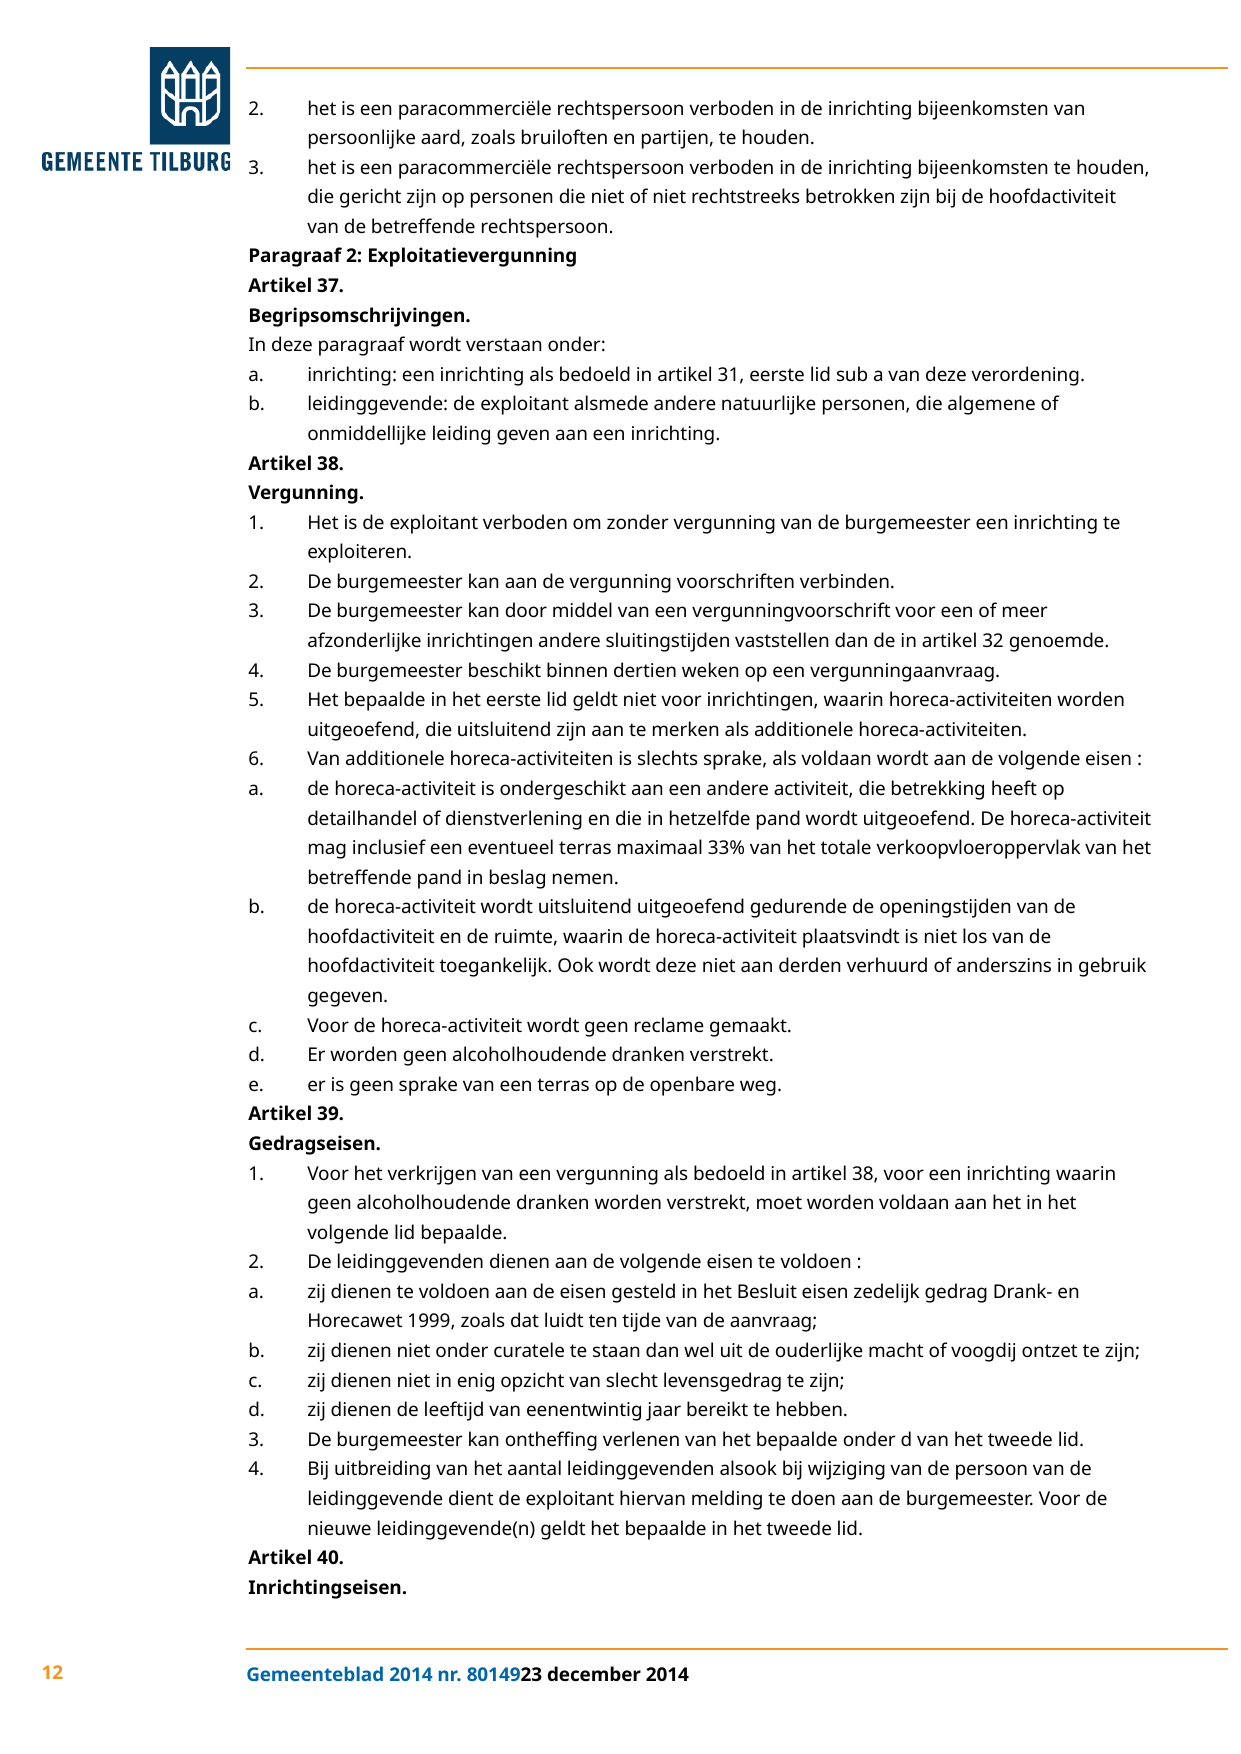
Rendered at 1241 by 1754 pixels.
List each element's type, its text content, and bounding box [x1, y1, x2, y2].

list zij dienen niet in enig opzicht van slecht levensgedrag te zijn; [248, 1367, 1152, 1393]
text Inrichtingseisen. [248, 1574, 1152, 1600]
list Er worden geen alcoholhoudende dranken verstrekt. [248, 1041, 1152, 1067]
list inrichting: een inrichting als bedoeld in artikel 31, eerste lid sub a van deze verordening. [248, 361, 1152, 387]
list de horeca-activiteit is ondergeschikt aan een andere activiteit, die betrekking heeft op detailhandel of dienstverlening en die in hetzelfde pand wordt uitgeoefend. De horeca-activiteit mag inclusief een eventueel terras maximaal 33% van het totale verkoopvloeroppervlak van het betreffende pand in beslag nemen. [248, 775, 1152, 890]
list het is een paracommerciële rechtspersoon verboden in de inrichting bijeenkomsten te houden, die gericht zijn op personen die niet of niet rechtstreeks betrokken zijn bij de hoofdactiviteit van de betreffende rechtspersoon. [248, 154, 1152, 239]
list er is geen sprake van een terras op de openbare weg. [248, 1071, 1152, 1097]
list De burgemeester kan ontheffing verlenen van het bepaalde onder d van het tweede lid. [248, 1426, 1152, 1452]
list Het is de exploitant verboden om zonder vergunning van de burgemeester een inrichting te exploiteren. [248, 509, 1152, 564]
text Artikel 39. [248, 1101, 1152, 1126]
list zij dienen niet onder curatele te staan dan wel uit de ouderlijke macht of voogdij ontzet te zijn; [248, 1337, 1152, 1363]
list zij dienen de leeftijd van eenentwintig jaar bereikt te hebben. [248, 1396, 1152, 1422]
list De burgemeester kan aan de vergunning voorschriften verbinden. [248, 568, 1152, 594]
list Voor het verkrijgen van een vergunning als bedoeld in artikel 38, voor een inrichting waarin geen alcoholhoudende dranken worden verstrekt, moet worden voldaan aan het in het volgende lid bepaalde. [248, 1160, 1152, 1245]
text Artikel 40. [248, 1544, 1152, 1570]
text Artikel 37. [248, 272, 1152, 298]
list de horeca-activiteit wordt uitsluitend uitgeoefend gedurende de openingstijden van de hoofdactiviteit en de ruimte, waarin de horeca-activiteit plaatsvindt is niet los van de hoofdactiviteit toegankelijk. Ook wordt deze niet aan derden verhuurd of anderszins in gebruik gegeven. [248, 893, 1152, 1008]
picture [41, 47, 231, 172]
list Bij uitbreiding van het aantal leidinggevenden alsook bij wijziging van de persoon van de leidinggevende dient de exploitant hiervan melding te doen aan de burgemeester. Voor de nieuwe leidinggevende(n) geldt het bepaalde in het tweede lid. [248, 1456, 1152, 1541]
text Vergunning. [248, 479, 1152, 505]
text Artikel 38. [248, 450, 1152, 476]
text In deze paragraaf wordt verstaan onder: [248, 331, 1152, 357]
list De burgemeester kan door middel van een vergunningvoorschrift voor een of meer afzonderlijke inrichtingen andere sluitingstijden vaststellen dan de in artikel 32 genoemde. [248, 598, 1152, 653]
list het is een paracommerciële rechtspersoon verboden in de inrichting bijeenkomsten van persoonlijke aard, zoals bruiloften en partijen, te houden. [248, 95, 1152, 150]
list Het bepaalde in het eerste lid geldt niet voor inrichtingen, waarin horeca-activiteiten worden uitgeoefend, die uitsluitend zijn aan te merken als additionele horeca-activiteiten. [248, 686, 1152, 742]
list zij dienen te voldoen aan de eisen gesteld in het Besluit eisen zedelijk gedrag Drank- en Horecawet 1999, zoals dat luidt ten tijde van de aanvraag; [248, 1278, 1152, 1333]
text Paragraaf 2: Exploitatievergunning [248, 243, 1152, 268]
list Voor de horeca-activiteit wordt geen reclame gemaakt. [248, 1012, 1152, 1038]
list De burgemeester beschikt binnen dertien weken op een vergunningaanvraag. [248, 657, 1152, 683]
text Begripsomschrijvingen. [248, 302, 1152, 328]
list De leidinggevenden dienen aan de volgende eisen te voldoen : [248, 1248, 1152, 1274]
text Gedragseisen. [248, 1130, 1152, 1156]
list leidinggevende: de exploitant alsmede andere natuurlijke personen, die algemene of onmiddellijke leiding geven aan een inrichting. [248, 391, 1152, 446]
list Van additionele horeca-activiteiten is slechts sprake, als voldaan wordt aan de volgende eisen : [248, 746, 1152, 771]
